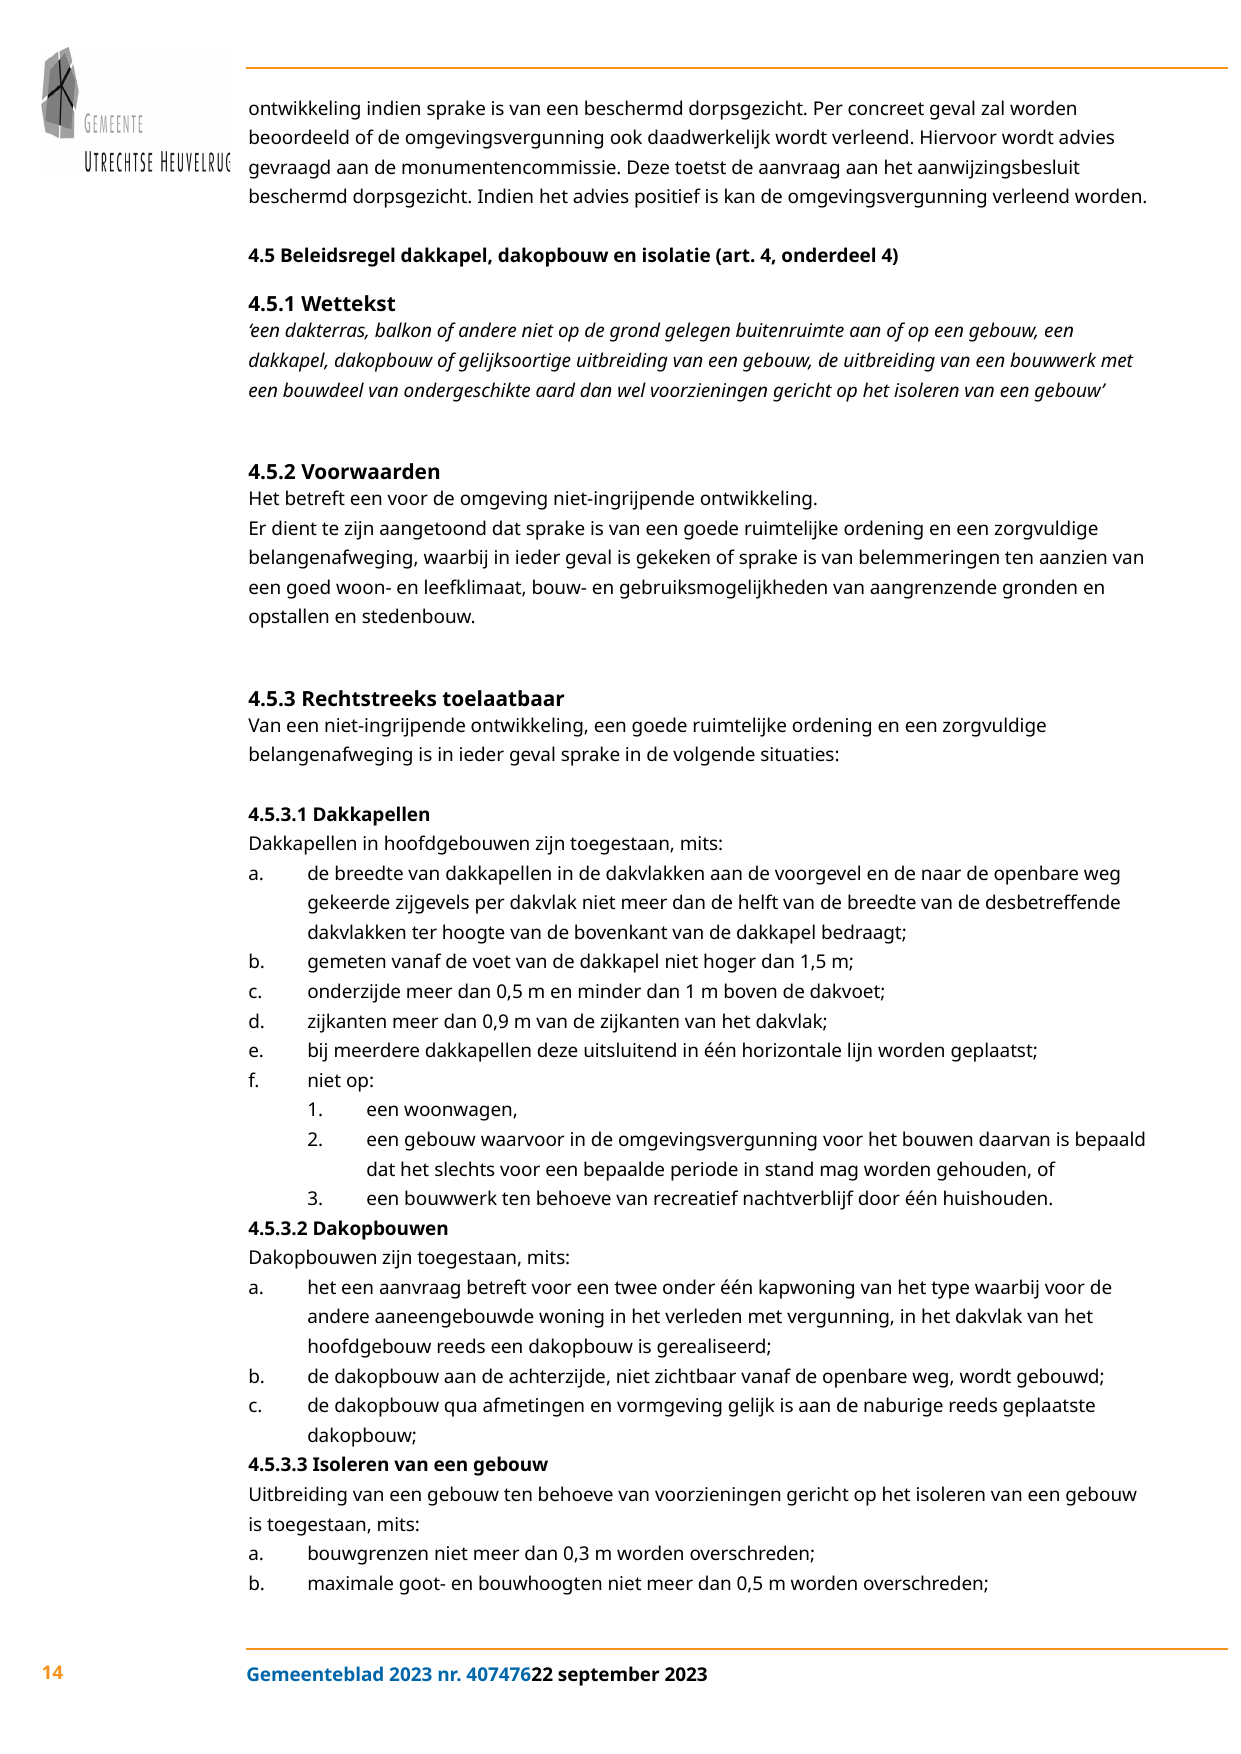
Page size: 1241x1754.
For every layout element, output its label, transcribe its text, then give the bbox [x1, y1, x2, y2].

list een gebouw waarvoor in de omgevingsvergunning voor het bouwen daarvan is bepaald dat het slechts voor een bepaalde periode in stand mag worden gehouden, of [307, 1126, 1152, 1182]
text ‘een dakterras, balkon of andere niet op de grond gelegen buitenruimte aan of op een gebouw, een dakkapel, dakopbouw of gelijksoortige uitbreiding van een gebouw, de uitbreiding van een bouwwerk met een bouwdeel van ondergeschikte aard dan wel voorzieningen gericht op het isoleren van een gebouw’ [248, 318, 1152, 403]
list een woonwagen, [307, 1097, 1152, 1122]
text Uitbreiding van een gebouw ten behoeve van voorzieningen gericht op het isoleren van een gebouw is toegestaan, mits: [248, 1481, 1152, 1537]
text 4.5 Beleidsregel dakkapel, dakopbouw en isolatie (art. 4, onderdeel 4) [248, 243, 1152, 268]
list bouwgrenzen niet meer dan 0,3 m worden overschreden; [248, 1540, 1152, 1566]
list niet op: [248, 1067, 1152, 1093]
text Er dient te zijn aangetoond dat sprake is van een goede ruimtelijke ordening en een zorgvuldige belangenafweging, waarbij in ieder geval is gekeken of sprake is van belemmeringen ten aanzien van een goed woon- en leefklimaat, bouw- en gebruiksmogelijkheden van aangrenzende gronden en opstallen en stedenbouw. [248, 515, 1152, 629]
list het een aanvraag betreft voor een twee onder één kapwoning van het type waarbij voor de andere aaneengebouwde woning in het verleden met vergunning, in het dakvlak van het hoofdgebouw reeds een dakopbouw is gerealiseerd; [248, 1274, 1152, 1359]
list gemeten vanaf de voet van de dakkapel niet hoger dan 1,5 m; [248, 949, 1152, 974]
text 4.5.3 Rechtstreeks toelaatbaar [248, 684, 1152, 712]
text Het betreft een voor de omgeving niet-ingrijpende ontwikkeling. [248, 485, 1152, 511]
text 4.5.3.3 Isoleren van een gebouw [248, 1452, 1152, 1477]
text 4.5.1 Wettekst [248, 289, 1152, 318]
list onderzijde meer dan 0,5 m en minder dan 1 m boven de dakvoet; [248, 978, 1152, 1004]
list maximale goot- en bouwhoogten niet meer dan 0,5 m worden overschreden; [248, 1570, 1152, 1596]
picture [41, 47, 231, 172]
list een bouwwerk ten behoeve van recreatief nachtverblijf door één huishouden. [307, 1185, 1152, 1211]
text 4.5.2 Voorwaarden [248, 457, 1152, 485]
list de dakopbouw qua afmetingen en vormgeving gelijk is aan de naburige reeds geplaatste dakopbouw; [248, 1392, 1152, 1448]
text Dakopbouwen zijn toegestaan, mits: [248, 1244, 1152, 1270]
list bij meerdere dakkapellen deze uitsluitend in één horizontale lijn worden geplaatst; [248, 1037, 1152, 1063]
text Dakkapellen in hoofdgebouwen zijn toegestaan, mits: [248, 830, 1152, 856]
list de dakopbouw aan de achterzijde, niet zichtbaar vanaf de openbare weg, wordt gebouwd; [248, 1363, 1152, 1389]
text ontwikkeling indien sprake is van een beschermd dorpsgezicht. Per concreet geval zal worden beoordeeld of de omgevingsvergunning ook daadwerkelijk wordt verleend. Hiervoor wordt advies gevraagd aan de monumentencommissie. Deze toetst de aanvraag aan het aanwijzingsbesluit beschermd dorpsgezicht. Indien het advies positief is kan de omgevingsvergunning verleend worden. [248, 95, 1152, 209]
list de breedte van dakkapellen in de dakvlakken aan de voorgevel en de naar de openbare weg gekeerde zijgevels per dakvlak niet meer dan de helft van de breedte van de desbetreffende dakvlakken ter hoogte van de bovenkant van de dakkapel bedraagt; [248, 860, 1152, 945]
list zijkanten meer dan 0,9 m van de zijkanten van het dakvlak; [248, 1008, 1152, 1034]
text Van een niet-ingrijpende ontwikkeling, een goede ruimtelijke ordening en een zorgvuldige belangenafweging is in ieder geval sprake in de volgende situaties: [248, 712, 1152, 767]
text 4.5.3.2 Dakopbouwen [248, 1215, 1152, 1241]
text 4.5.3.1 Dakkapellen [248, 801, 1152, 827]
